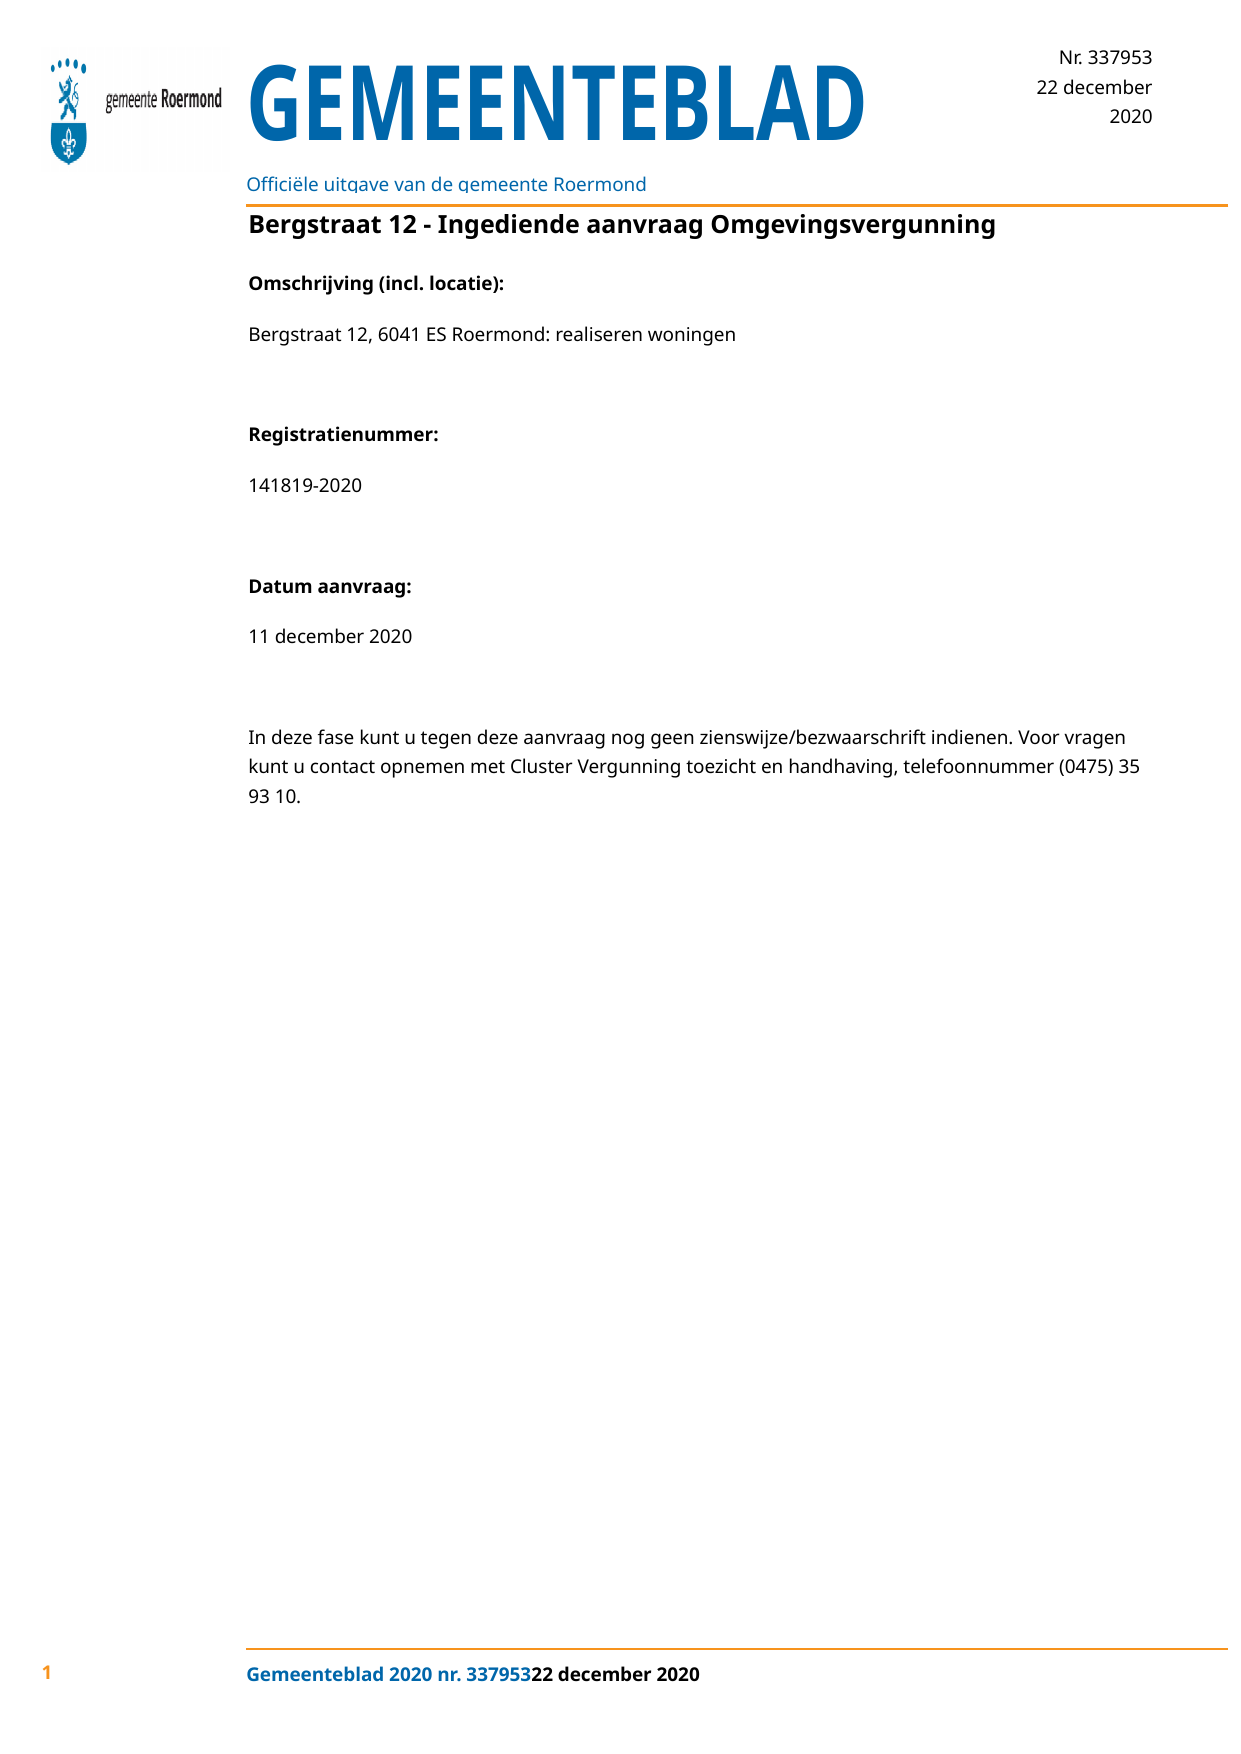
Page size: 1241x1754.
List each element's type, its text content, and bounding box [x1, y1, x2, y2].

text Registratienummer: [248, 422, 1152, 447]
text Omschrijving (incl. locatie): [248, 270, 1152, 296]
picture [41, 47, 231, 172]
text Datum aanvraag: [248, 573, 1152, 598]
text Bergstraat 12, 6041 ES Roermond: realiseren woningen [248, 321, 1152, 346]
text In deze fase kunt u tegen deze aanvraag nog geen zienswijze/bezwaarschrift indienen. Voor vragen kunt u contact opnemen met Cluster Vergunning toezicht en handhaving, telefoonnummer (0475) 35 93 10. [248, 724, 1152, 809]
text 141819-2020 [248, 472, 1152, 498]
text 11 december 2020 [248, 623, 1152, 649]
text Bergstraat 12 - Ingediende aanvraag Omgevingsvergunning [248, 207, 1152, 241]
